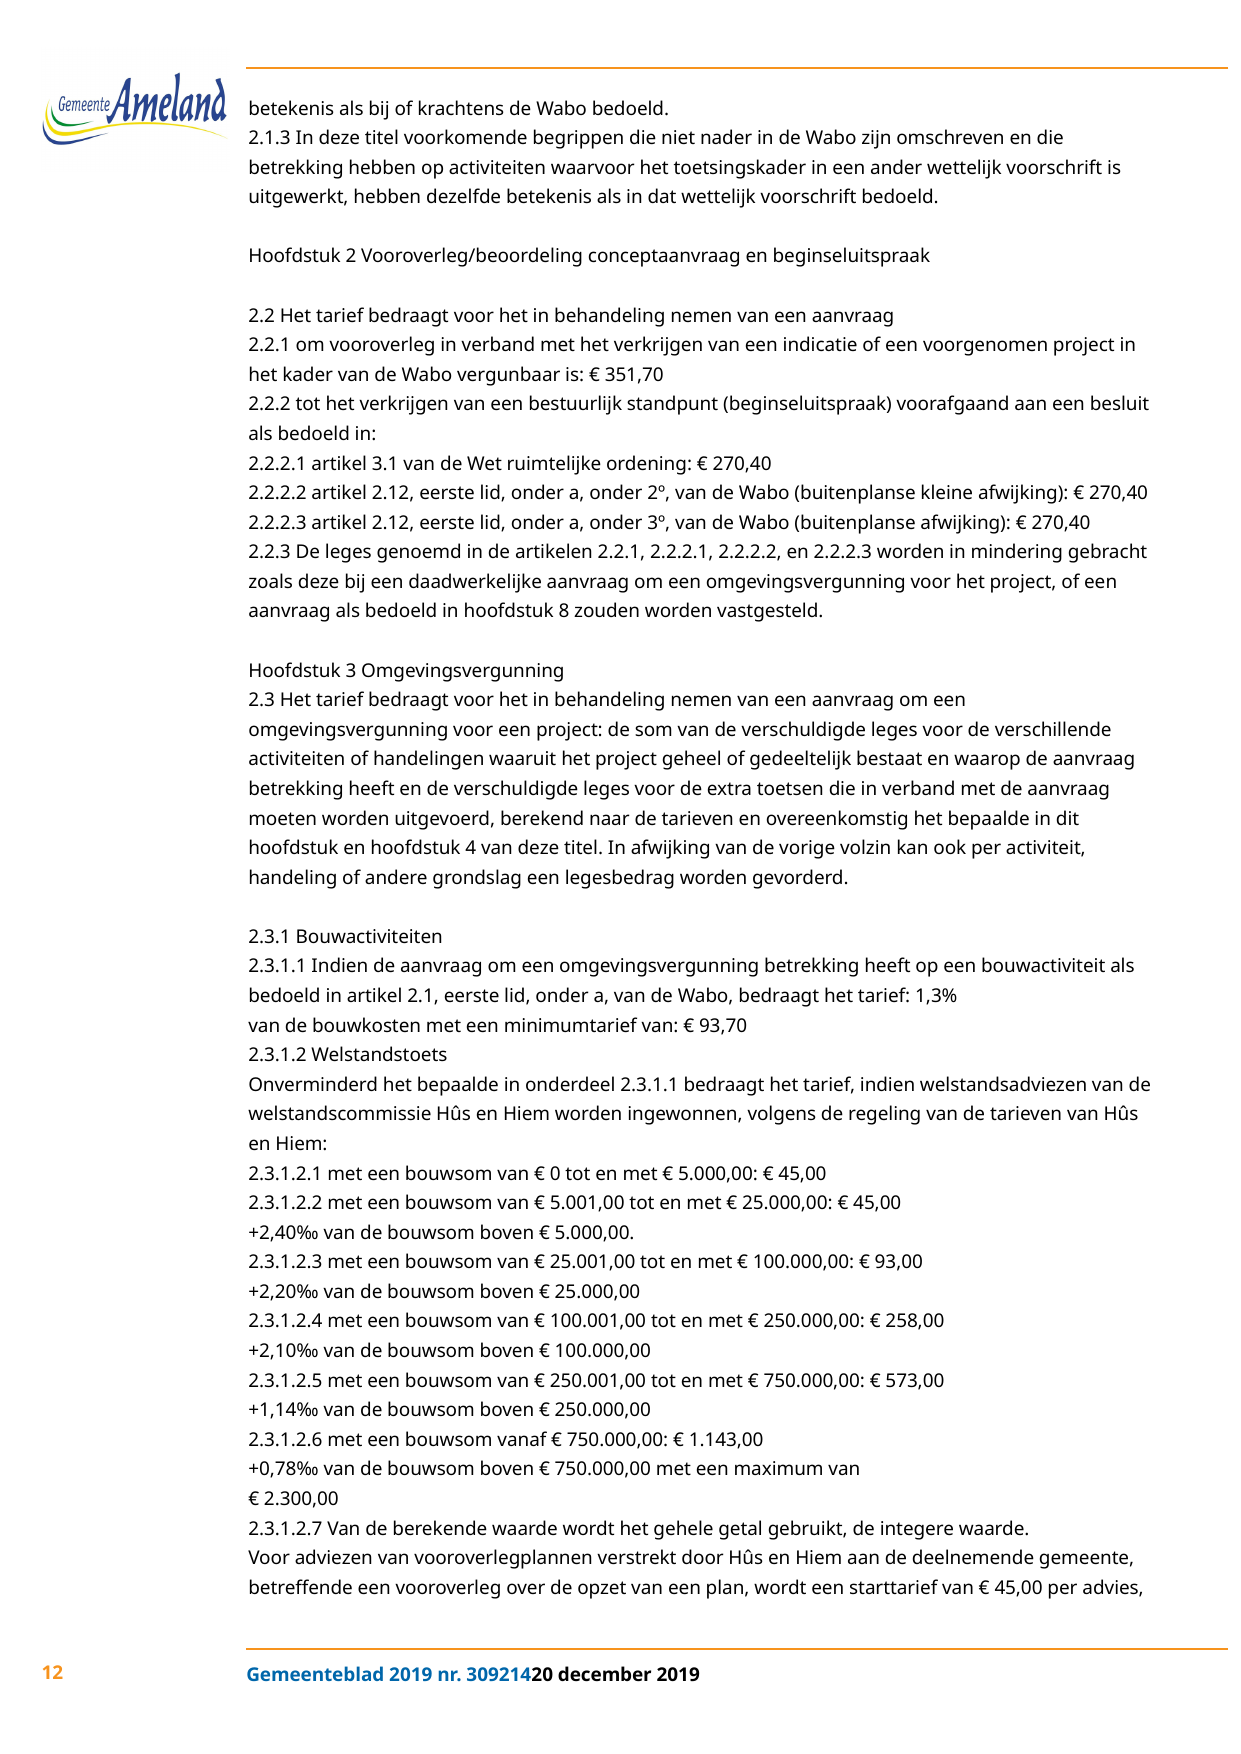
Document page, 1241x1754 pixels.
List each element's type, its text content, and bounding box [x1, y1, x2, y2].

text € 2.300,00 [248, 1485, 1152, 1511]
text Onverminderd het bepaalde in onderdeel 2.3.1.1 bedraagt het tarief, indien welstandsadviezen van de welstandscommissie Hûs en Hiem worden ingewonnen, volgens de regeling van de tarieven van Hûs en Hiem: [248, 1071, 1152, 1156]
text +0,78‰ van de bouwsom boven € 750.000,00 met een maximum van [248, 1456, 1152, 1481]
text 2.3.1.2.4 met een bouwsom van € 100.001,00 tot en met € 250.000,00: € 258,00 [248, 1308, 1152, 1333]
text 2.3.1.2.6 met een bouwsom vanaf € 750.000,00: € 1.143,00 [248, 1426, 1152, 1452]
text +2,10‰ van de bouwsom boven € 100.000,00 [248, 1337, 1152, 1363]
text 2.1.3 In deze titel voorkomende begrippen die niet nader in de Wabo zijn omschreven en die betrekking hebben op activiteiten waarvoor het toetsingskader in een ander wettelijk voorschrift is uitgewerkt, hebben dezelfde betekenis als in dat wettelijk voorschrift bedoeld. [248, 124, 1152, 209]
text van de bouwkosten met een minimumtarief van: € 93,70 [248, 1012, 1152, 1038]
text 2.2.2.3 artikel 2.12, eerste lid, onder a, onder 3º, van de Wabo (buitenplanse afwijking): € 270,40 [248, 509, 1152, 535]
text 2.3 Het tarief bedraagt voor het in behandeling nemen van een aanvraag om een omgevingsvergunning voor een project: de som van de verschuldigde leges voor de verschillende activiteiten of handelingen waaruit het project geheel of gedeeltelijk bestaat en waarop de aanvraag betrekking heeft en de verschuldigde leges voor de extra toetsen die in verband met de aanvraag moeten worden uitgevoerd, berekend naar de tarieven en overeenkomstig het bepaalde in dit hoofdstuk en hoofdstuk 4 van deze titel. In afwijking van de vorige volzin kan ook per activiteit, handeling of andere grondslag een legesbedrag worden gevorderd. [248, 686, 1152, 890]
text 2.2.3 De leges genoemd in de artikelen 2.2.1, 2.2.2.1, 2.2.2.2, en 2.2.2.3 worden in mindering gebracht zoals deze bij een daadwerkelijke aanvraag om een omgevingsvergunning voor het project, of een aanvraag als bedoeld in hoofdstuk 8 zouden worden vastgesteld. [248, 538, 1152, 623]
text 2.3.1.2 Welstandstoets [248, 1041, 1152, 1067]
text Hoofdstuk 3 Omgevingsvergunning [248, 657, 1152, 683]
text +1,14‰ van de bouwsom boven € 250.000,00 [248, 1396, 1152, 1422]
text 2.3.1 Bouwactiviteiten [248, 923, 1152, 949]
text 2.3.1.2.3 met een bouwsom van € 25.001,00 tot en met € 100.000,00: € 93,00 [248, 1248, 1152, 1274]
text betekenis als bij of krachtens de Wabo bedoeld. [248, 95, 1152, 121]
text 2.2 Het tarief bedraagt voor het in behandeling nemen van een aanvraag [248, 302, 1152, 328]
text 2.3.1.2.7 Van de berekende waarde wordt het gehele getal gebruikt, de integere waarde. [248, 1515, 1152, 1541]
text +2,40‰ van de bouwsom boven € 5.000,00. [248, 1219, 1152, 1245]
text Hoofdstuk 2 Vooroverleg/beoordeling conceptaanvraag en beginseluitspraak [248, 243, 1152, 268]
text 2.3.1.2.5 met een bouwsom van € 250.001,00 tot en met € 750.000,00: € 573,00 [248, 1367, 1152, 1393]
text 2.3.1.1 Indien de aanvraag om een omgevingsvergunning betrekking heeft op een bouwactiviteit als bedoeld in artikel 2.1, eerste lid, onder a, van de Wabo, bedraagt het tarief: 1,3% [248, 953, 1152, 1008]
text 2.2.1 om vooroverleg in verband met het verkrijgen van een indicatie of een voorgenomen project in het kader van de Wabo vergunbaar is: € 351,70 [248, 331, 1152, 387]
text 2.3.1.2.2 met een bouwsom van € 5.001,00 tot en met € 25.000,00: € 45,00 [248, 1189, 1152, 1215]
text +2,20‰ van de bouwsom boven € 25.000,00 [248, 1278, 1152, 1304]
text 2.2.2.1 artikel 3.1 van de Wet ruimtelijke ordening: € 270,40 [248, 450, 1152, 476]
picture [41, 47, 231, 172]
text Voor adviezen van vooroverlegplannen verstrekt door Hûs en Hiem aan de deelnemende gemeente, betreffende een vooroverleg over de opzet van een plan, wordt een starttarief van € 45,00 per advies, [248, 1544, 1152, 1600]
text 2.2.2.2 artikel 2.12, eerste lid, onder a, onder 2º, van de Wabo (buitenplanse kleine afwijking): € 270,40 [248, 479, 1152, 505]
text 2.3.1.2.1 met een bouwsom van € 0 tot en met € 5.000,00: € 45,00 [248, 1160, 1152, 1186]
text 2.2.2 tot het verkrijgen van een bestuurlijk standpunt (beginseluitspraak) voorafgaand aan een besluit als bedoeld in: [248, 391, 1152, 446]
